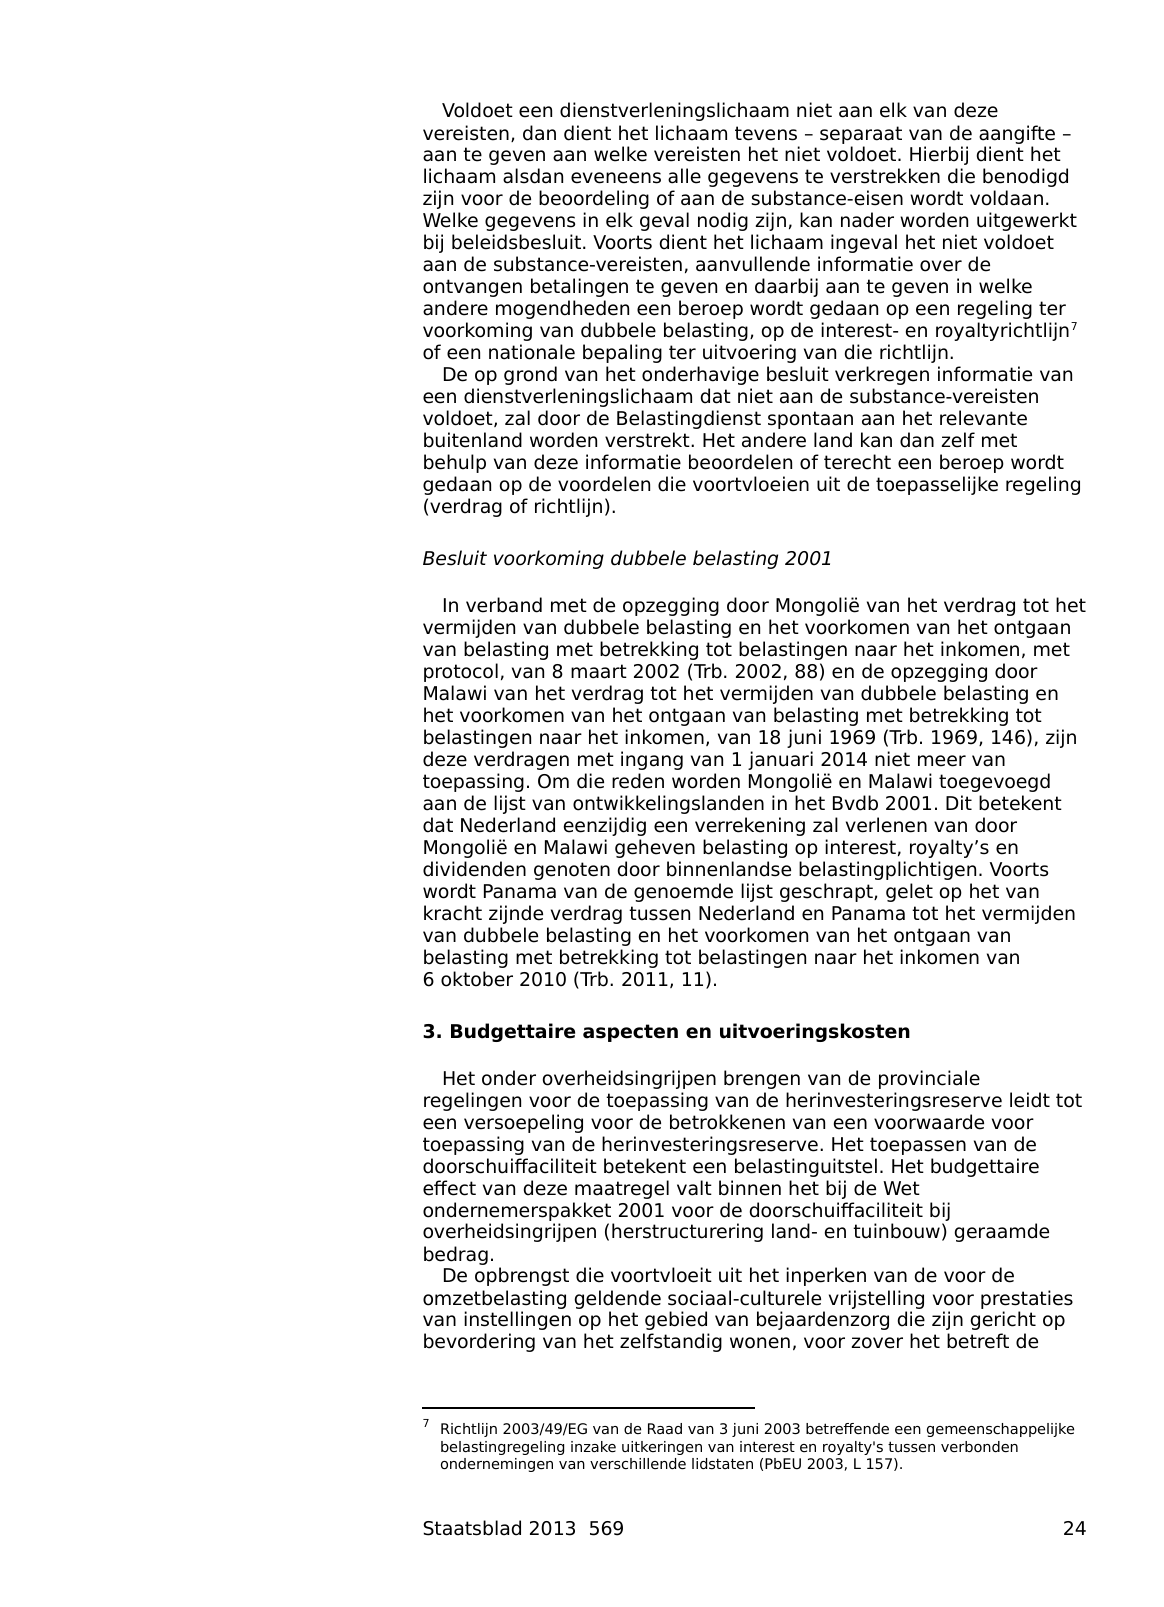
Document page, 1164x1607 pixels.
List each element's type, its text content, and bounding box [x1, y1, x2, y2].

subtitle 3. Budgettaire aspecten en uitvoeringskosten [422, 1021, 1087, 1043]
text In verband met de opzegging door Mongolië van het verdrag tot het vermijden van dubbele belasting en het voorkomen van het ontgaan van belasting met betrekking tot belastingen naar het inkomen, met protocol, van 8 maart 2002 (Trb. 2002, 88) en de opzegging door Malawi van het verdrag tot het vermijden van dubbele belasting en het voorkomen van het ontgaan van belasting met betrekking tot belastingen naar het inkomen, van 18 juni 1969 (Trb. 1969, 146), zijn deze verdragen met ingang van 1 januari 2014 niet meer van toepassing. Om die reden worden Mongolië en Malawi toegevoegd aan de lijst van ontwikkelingslanden in het Bvdb 2001. Dit betekent dat Nederland eenzijdig een verrekening zal verlenen van door Mongolië en Malawi geheven belasting op interest, royalty’s en dividenden genoten door binnenlandse belastingplichtigen. Voorts wordt Panama van de genoemde lijst geschrapt, gelet op het van kracht zijnde verdrag tussen Nederland en Panama tot het vermijden van dubbele belasting en het voorkomen van het ontgaan van belasting met betrekking tot belastingen naar het inkomen van 6 oktober 2010 (Trb. 2011, 11). [422, 595, 1087, 991]
subtitle Besluit voorkoming dubbele belasting 2001 [422, 548, 1087, 570]
text De op grond van het onderhavige besluit verkregen informatie van een dienstverleningslichaam dat niet aan de substance-vereisten voldoet, zal door de Belastingdienst spontaan aan het relevante buitenland worden verstrekt. Het andere land kan dan zelf met behulp van deze informatie beoordelen of terecht een beroep wordt gedaan op de voordelen die voortvloeien uit de toepasselijke regeling (verdrag of richtlijn). [422, 364, 1087, 518]
text De opbrengst die voortvloeit uit het inperken van de voor de omzetbelasting geldende sociaal-culturele vrijstelling voor prestaties van instellingen op het gebied van bejaardenzorg die zijn gericht op bevordering van het zelfstandig wonen, voor zover het betreft de [422, 1265, 1087, 1353]
text Richtlijn 2003/49/EG van de Raad van 3 juni 2003 betreffende een gemeenschappelijke belastingregeling inzake uitkeringen van interest en royalty's tussen verbonden ondernemingen van verschillende lidstaten (PbEU 2003, L 157). [422, 1417, 1087, 1473]
text Voldoet een dienstverleningslichaam niet aan elk van deze vereisten, dan dient het lichaam tevens – separaat van de aangifte – aan te geven aan welke vereisten het niet voldoet. Hierbij dient het lichaam alsdan eveneens alle gegevens te verstrekken die benodigd zijn voor de beoordeling of aan de substance-eisen wordt voldaan. Welke gegevens in elk geval nodig zijn, kan nader worden uitgewerkt bij beleidsbesluit. Voorts dient het lichaam ingeval het niet voldoet aan de substance-vereisten, aanvullende informatie over de ontvangen betalingen te geven en daarbij aan te geven in welke andere mogendheden een beroep wordt gedaan op een regeling ter voorkoming van dubbele belasting, op de interest- en royaltyrichtlijn of een nationale bepaling ter uitvoering van die richtlijn. [422, 100, 1087, 364]
text Het onder overheidsingrijpen brengen van de provinciale regelingen voor de toepassing van de herinvesteringsreserve leidt tot een versoepeling voor de betrokkenen van een voorwaarde voor toepassing van de herinvesteringsreserve. Het toepassen van de doorschuiffaciliteit betekent een belastinguitstel. Het budgettaire effect van deze maatregel valt binnen het bij de Wet ondernemerspakket 2001 voor de doorschuiffaciliteit bij overheidsingrijpen (herstructurering land- en tuinbouw) geraamde bedrag. [422, 1068, 1087, 1265]
